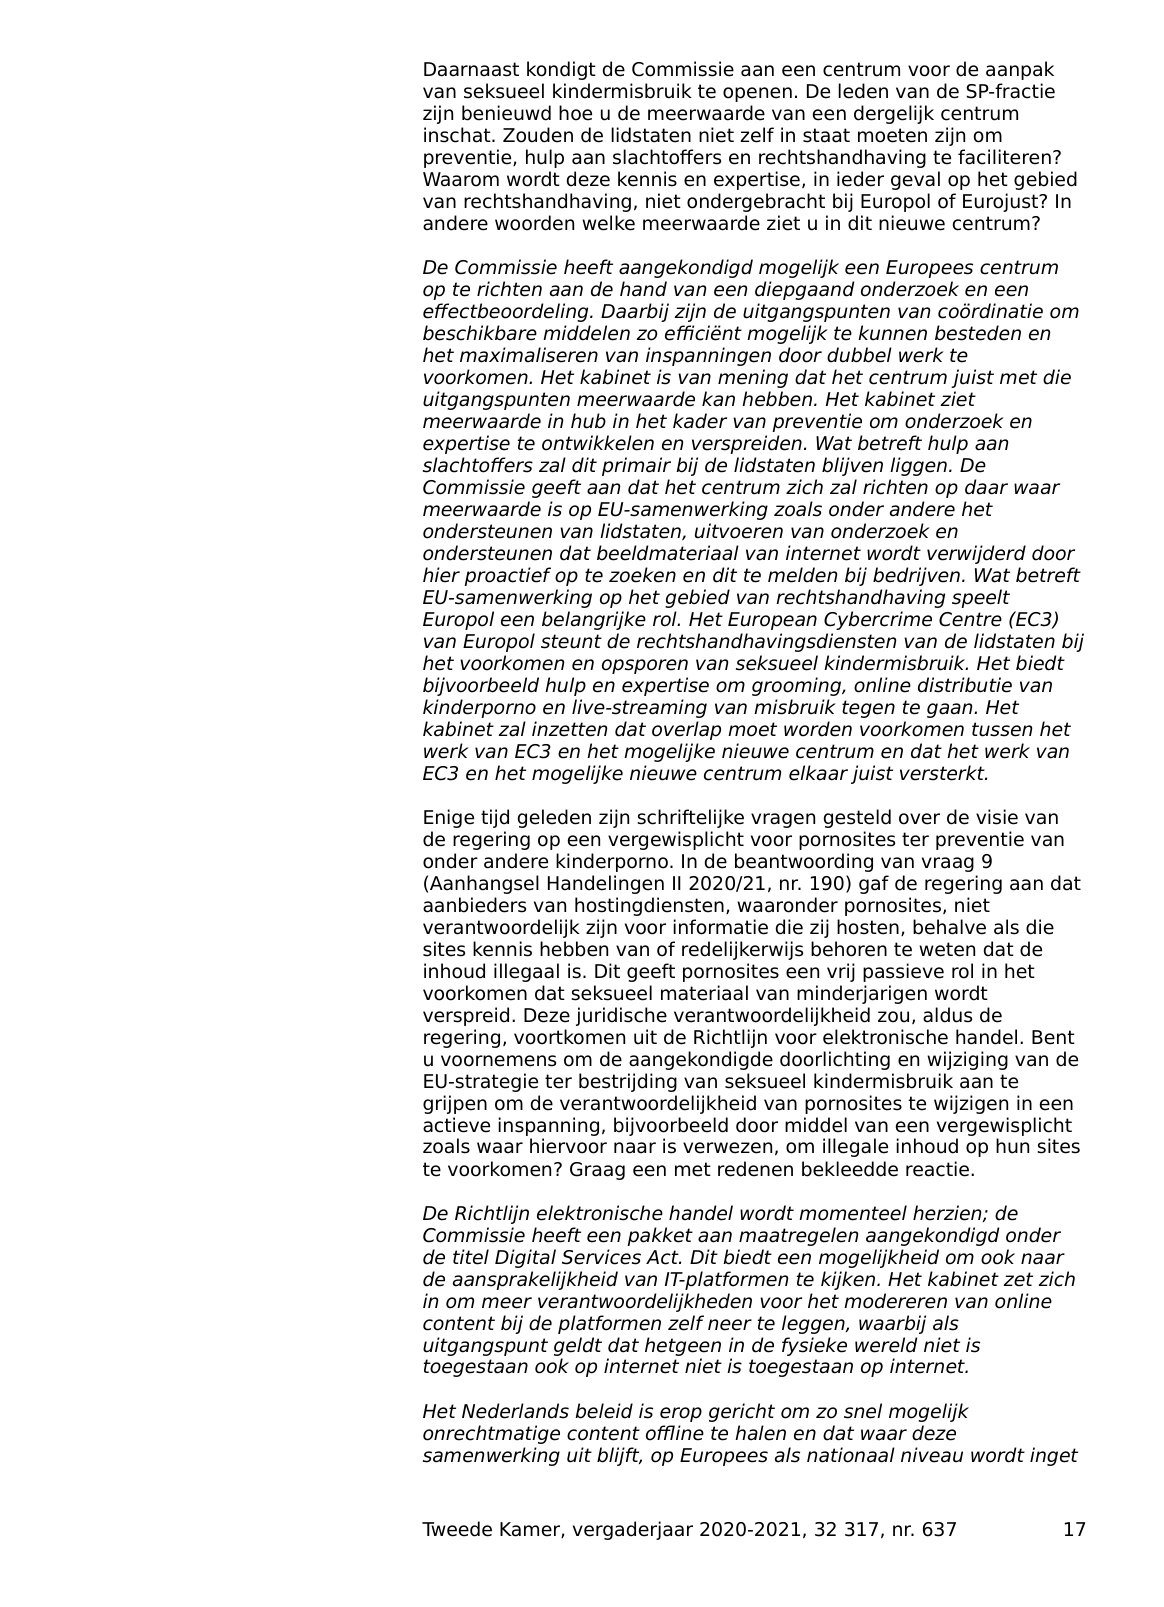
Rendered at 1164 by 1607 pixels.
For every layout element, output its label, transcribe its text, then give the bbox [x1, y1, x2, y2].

text De Richtlijn elektronische handel wordt momenteel herzien; de Commissie heeft een pakket aan maatregelen aangekondigd onder de titel Digital Services Act. Dit biedt een mogelijkheid om ook naar de aansprakelijkheid van IT-platformen te kijken. Het kabinet zet zich in om meer verantwoordelijkheden voor het modereren van online content bij de platformen zelf neer te leggen, waarbij als uitgangspunt geldt dat hetgeen in de fysieke wereld niet is toegestaan ook op internet niet is toegestaan op internet. [422, 1203, 1087, 1378]
text Het Nederlands beleid is erop gericht om zo snel mogelijk onrechtmatige content offline te halen en dat waar deze samenwerking uit blijft, op Europees als nationaal niveau wordt inget [422, 1401, 1087, 1467]
text De Commissie heeft aangekondigd mogelijk een Europees centrum op te richten aan de hand van een diepgaand onderzoek en een effectbeoordeling. Daarbij zijn de uitgangspunten van coördinatie om beschikbare middelen zo efficiënt mogelijk te kunnen besteden en het maximaliseren van inspanningen door dubbel werk te voorkomen. Het kabinet is van mening dat het centrum juist met die uitgangspunten meerwaarde kan hebben. Het kabinet ziet meerwaarde in hub in het kader van preventie om onderzoek en expertise te ontwikkelen en verspreiden. Wat betreft hulp aan slachtoffers zal dit primair bij de lidstaten blijven liggen. De Commissie geeft aan dat het centrum zich zal richten op daar waar meerwaarde is op EU-samenwerking zoals onder andere het ondersteunen van lidstaten, uitvoeren van onderzoek en ondersteunen dat beeldmateriaal van internet wordt verwijderd door hier proactief op te zoeken en dit te melden bij bedrijven. Wat betreft EU-samenwerking op het gebied van rechtshandhaving speelt Europol een belangrijke rol. Het European Cybercrime Centre (EC3) van Europol steunt de rechtshandhavingsdiensten van de lidstaten bij het voorkomen en opsporen van seksueel kindermisbruik. Het biedt bijvoorbeeld hulp en expertise om grooming, online distributie van kinderporno en live-streaming van misbruik tegen te gaan. Het kabinet zal inzetten dat overlap moet worden voorkomen tussen het werk van EC3 en het mogelijke nieuwe centrum en dat het werk van EC3 en het mogelijke nieuwe centrum elkaar juist versterkt. [422, 257, 1087, 784]
text Enige tijd geleden zijn schriftelijke vragen gesteld over de visie van de regering op een vergewisplicht voor pornosites ter preventie van onder andere kinderporno. In de beantwoording van vraag 9 (Aanhangsel Handelingen II 2020/21, nr. 190) gaf de regering aan dat aanbieders van hostingdiensten, waaronder pornosites, niet verantwoordelijk zijn voor informatie die zij hosten, behalve als die sites kennis hebben van of redelijkerwijs behoren te weten dat de inhoud illegaal is. Dit geeft pornosites een vrij passieve rol in het voorkomen dat seksueel materiaal van minderjarigen wordt verspreid. Deze juridische verantwoordelijkheid zou, aldus de regering, voortkomen uit de Richtlijn voor elektronische handel. Bent u voornemens om de aangekondigde doorlichting en wijziging van de EU-strategie ter bestrijding van seksueel kindermisbruik aan te grijpen om de verantwoordelijkheid van pornosites te wijzigen in een actieve inspanning, bijvoorbeeld door middel van een vergewisplicht zoals waar hiervoor naar is verwezen, om illegale inhoud op hun sites te voorkomen? Graag een met redenen bekleedde reactie. [422, 807, 1087, 1180]
text Daarnaast kondigt de Commissie aan een centrum voor de aanpak van seksueel kindermisbruik te openen. De leden van de SP-fractie zijn benieuwd hoe u de meerwaarde van een dergelijk centrum inschat. Zouden de lidstaten niet zelf in staat moeten zijn om preventie, hulp aan slachtoffers en rechtshandhaving te faciliteren? Waarom wordt deze kennis en expertise, in ieder geval op het gebied van rechtshandhaving, niet ondergebracht bij Europol of Eurojust? In andere woorden welke meerwaarde ziet u in dit nieuwe centrum? [422, 59, 1087, 235]
